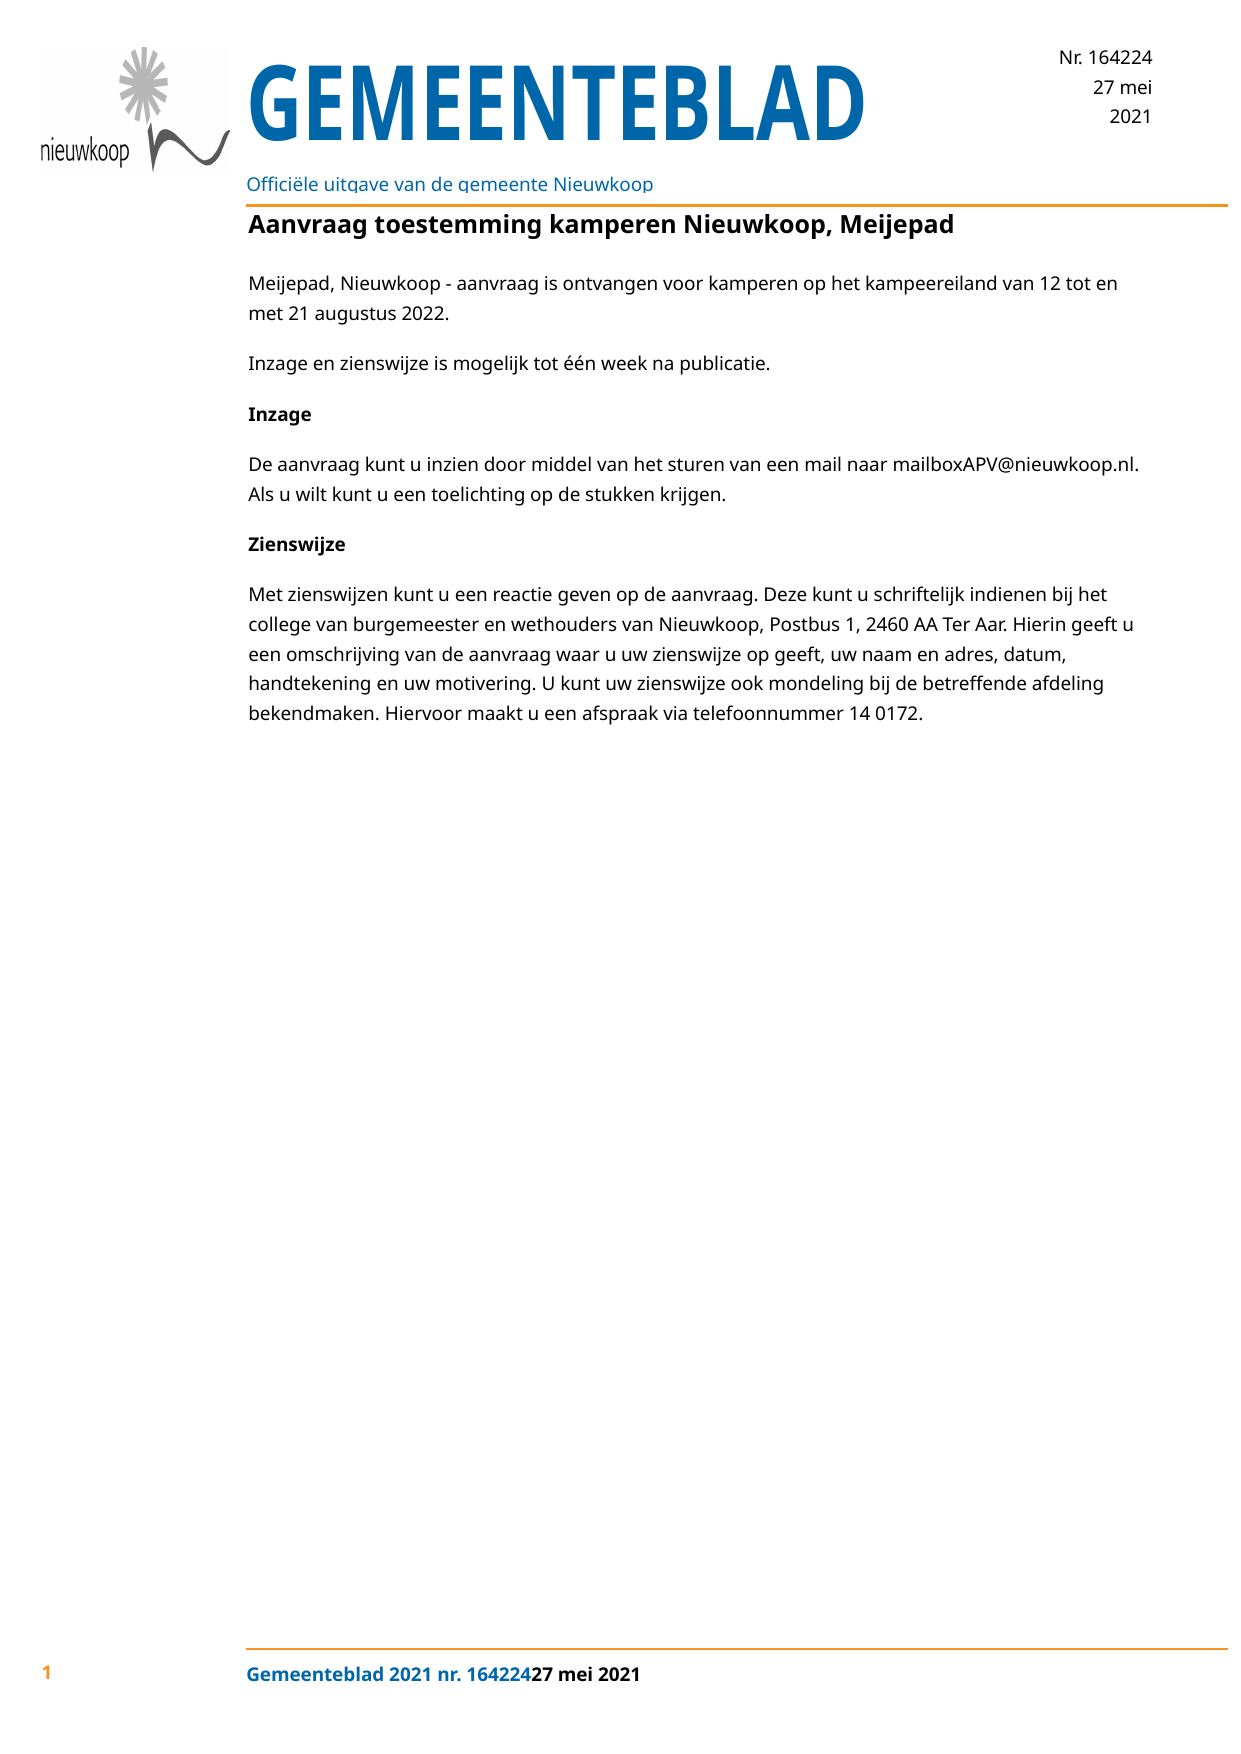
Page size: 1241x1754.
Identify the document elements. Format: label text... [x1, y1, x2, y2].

text Inzage en zienswijze is mogelijk tot één week na publicatie. [248, 350, 1152, 376]
picture [41, 47, 231, 172]
text Aanvraag toestemming kamperen Nieuwkoop, Meijepad [248, 207, 1152, 241]
text De aanvraag kunt u inzien door middel van het sturen van een mail naar mailboxAPV@nieuwkoop.nl. Als u wilt kunt u een toelichting op de stukken krijgen. [248, 451, 1152, 506]
text Inzage [248, 401, 1152, 426]
text Zienswijze [248, 531, 1152, 557]
text Met zienswijzen kunt u een reactie geven op de aanvraag. Deze kunt u schriftelijk indienen bij het college van burgemeester en wethouders van Nieuwkoop, Postbus 1, 2460 AA Ter Aar. Hierin geeft u een omschrijving van de aanvraag waar u uw zienswijze op geeft, uw naam en adres, datum, handtekening en uw motivering. U kunt uw zienswijze ook mondeling bij de betreffende afdeling bekendmaken. Hiervoor maakt u een afspraak via telefoonnummer 14 0172. [248, 582, 1152, 726]
text Meijepad, Nieuwkoop - aanvraag is ontvangen voor kamperen op het kampeereiland van 12 tot en met 21 augustus 2022. [248, 270, 1152, 326]
